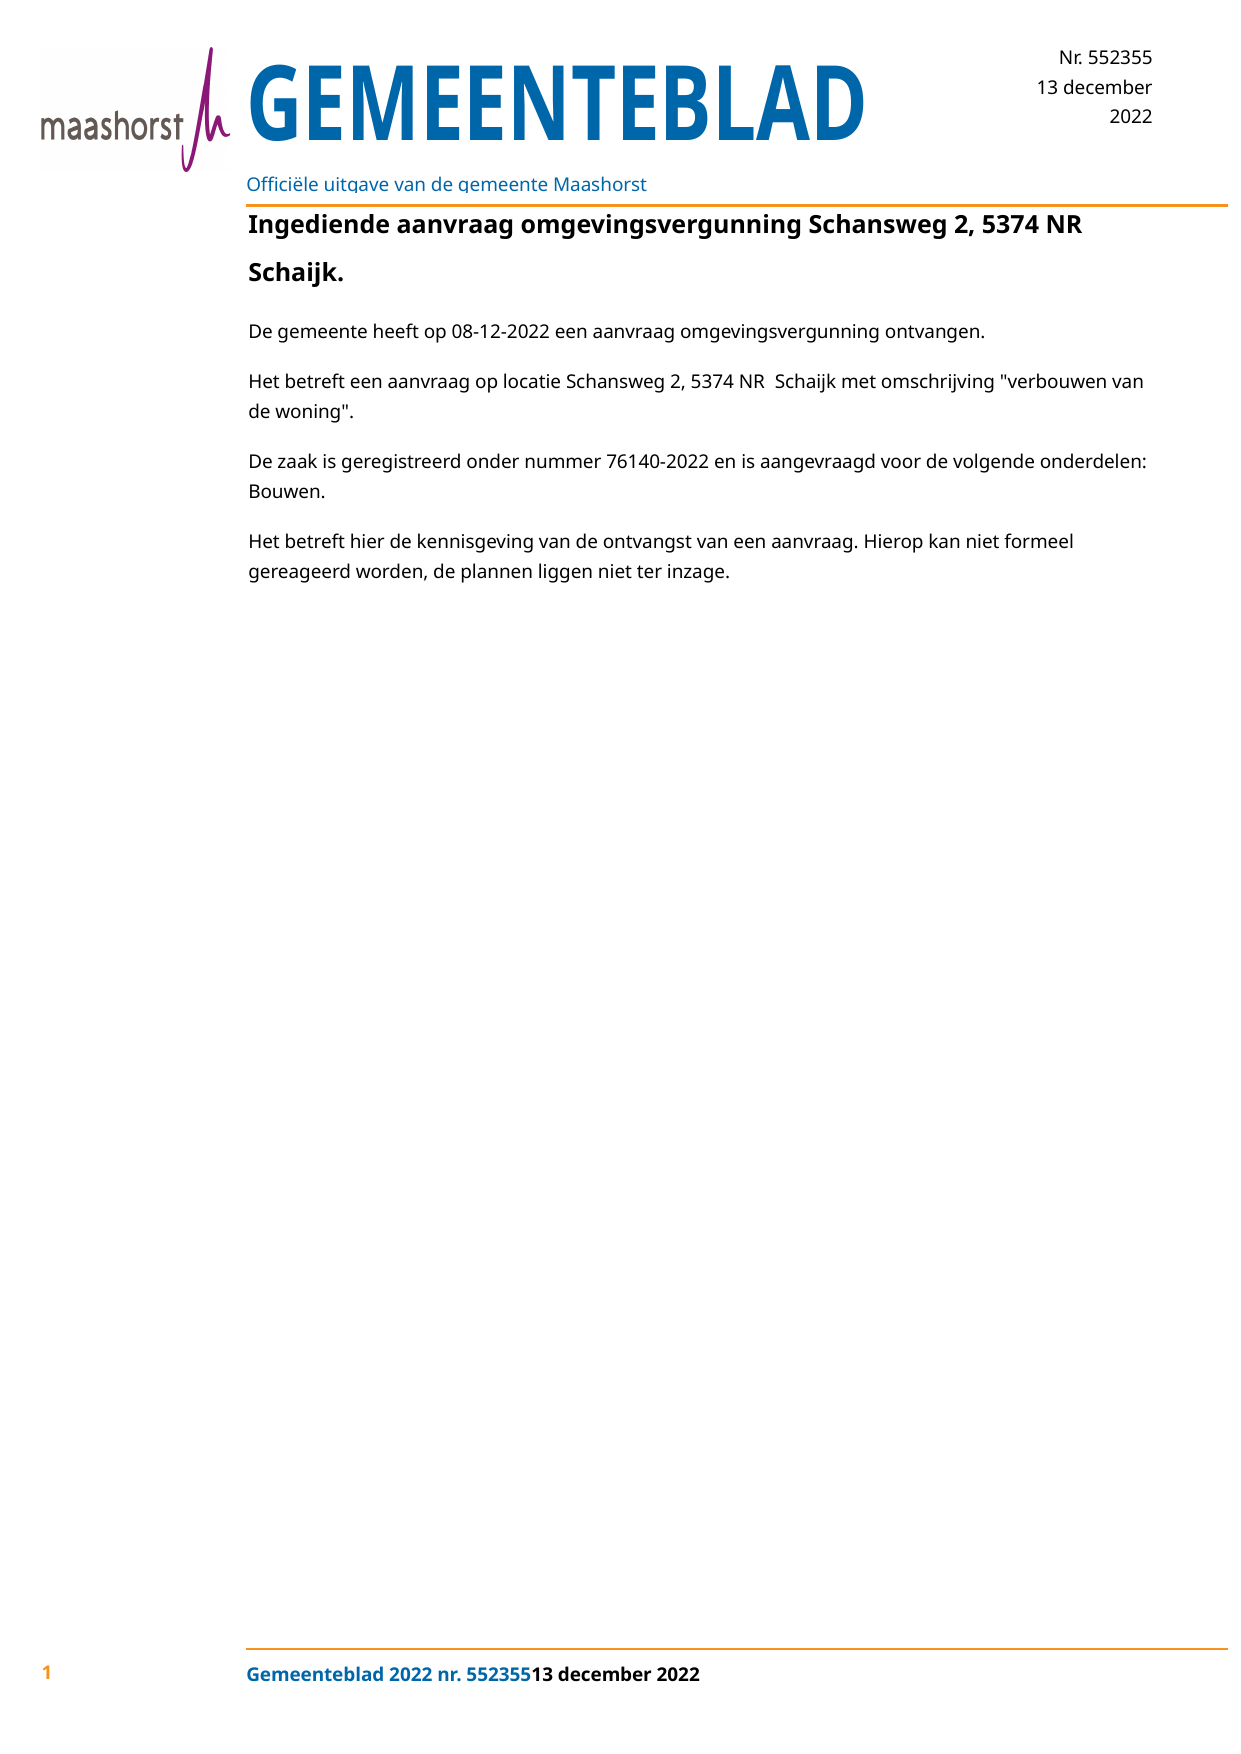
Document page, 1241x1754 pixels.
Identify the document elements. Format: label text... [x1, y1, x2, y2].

text Het betreft hier de kennisgeving van de ontvangst van een aanvraag. Hierop kan niet formeel gereageerd worden, de plannen liggen niet ter inzage. [248, 528, 1152, 584]
text De zaak is geregistreerd onder nummer 76140-2022 en is aangevraagd voor de volgende onderdelen: Bouwen. [248, 448, 1152, 504]
text Het betreft een aanvraag op locatie Schansweg 2, 5374 NR Schaijk met omschrijving "verbouwen van de woning". [248, 368, 1152, 424]
picture [41, 47, 231, 172]
text De gemeente heeft op 08-12-2022 een aanvraag omgevingsvergunning ontvangen. [248, 318, 1152, 344]
text Ingediende aanvraag omgevingsvergunning Schansweg 2, 5374 NR Schaijk. [248, 207, 1152, 288]
